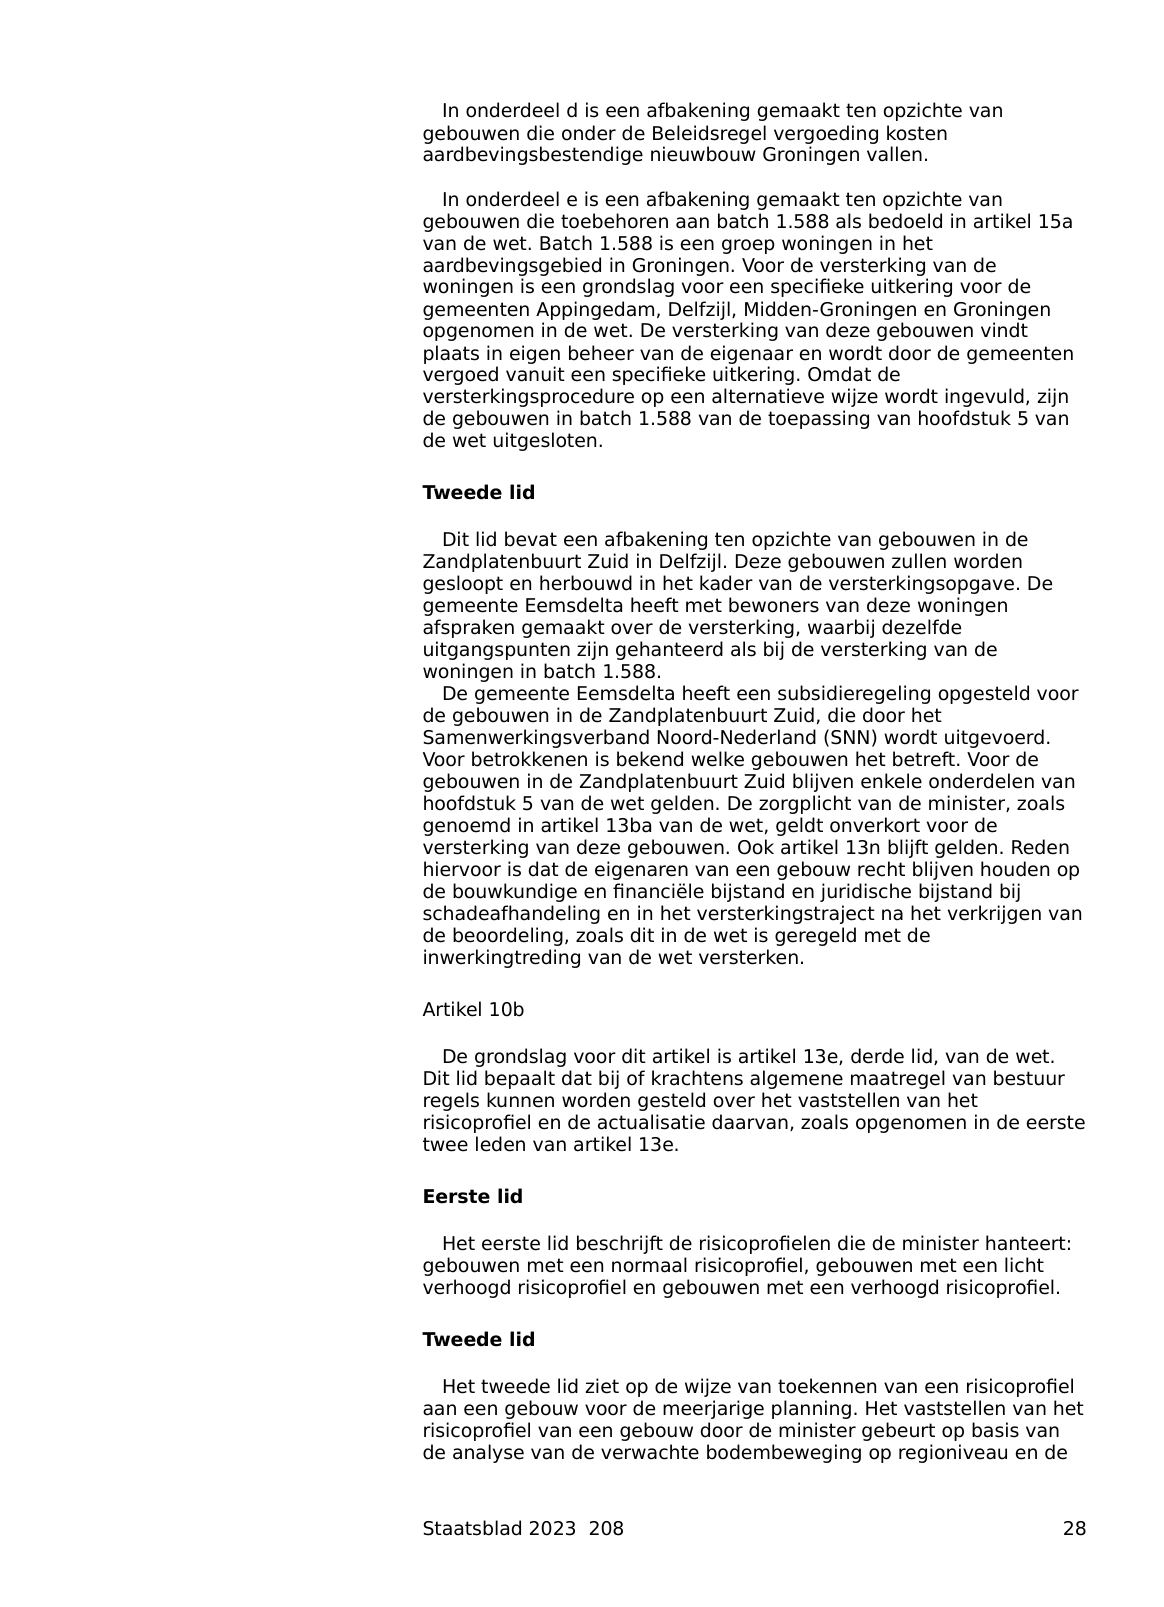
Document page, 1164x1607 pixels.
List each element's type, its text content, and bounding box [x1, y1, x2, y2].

text Dit lid bevat een afbakening ten opzichte van gebouwen in de Zandplatenbuurt Zuid in Delfzijl. Deze gebouwen zullen worden gesloopt en herbouwd in het kader van de versterkingsopgave. De gemeente Eemsdelta heeft met bewoners van deze woningen afspraken gemaakt over de versterking, waarbij dezelfde uitgangspunten zijn gehanteerd als bij de versterking van de woningen in batch 1.588. [422, 529, 1087, 683]
text De gemeente Eemsdelta heeft een subsidieregeling opgesteld voor de gebouwen in de Zandplatenbuurt Zuid, die door het Samenwerkingsverband Noord-Nederland (SNN) wordt uitgevoerd. Voor betrokkenen is bekend welke gebouwen het betreft. Voor de gebouwen in de Zandplatenbuurt Zuid blijven enkele onderdelen van hoofdstuk 5 van de wet gelden. De zorgplicht van de minister, zoals genoemd in artikel 13ba van de wet, geldt onverkort voor de versterking van deze gebouwen. Ook artikel 13n blijft gelden. Reden hiervoor is dat de eigenaren van een gebouw recht blijven houden op de bouwkundige en financiële bijstand en juridische bijstand bij schadeafhandeling en in het versterkingstraject na het verkrijgen van de beoordeling, zoals dit in de wet is geregeld met de inwerkingtreding van de wet versterken. [422, 683, 1087, 969]
text In onderdeel e is een afbakening gemaakt ten opzichte van gebouwen die toebehoren aan batch 1.588 als bedoeld in artikel 15a van de wet. Batch 1.588 is een groep woningen in het aardbevingsgebied in Groningen. Voor de versterking van de woningen is een grondslag voor een specifieke uitkering voor de gemeenten Appingedam, Delfzijl, Midden-Groningen en Groningen opgenomen in de wet. De versterking van deze gebouwen vindt plaats in eigen beheer van de eigenaar en wordt door de gemeenten vergoed vanuit een specifieke uitkering. Omdat de versterkingsprocedure op een alternatieve wijze wordt ingevuld, zijn de gebouwen in batch 1.588 van de toepassing van hoofdstuk 5 van de wet uitgesloten. [422, 188, 1087, 452]
text In onderdeel d is een afbakening gemaakt ten opzichte van gebouwen die onder de Beleidsregel vergoeding kosten aardbevingsbestendige nieuwbouw Groningen vallen. [422, 100, 1087, 166]
subtitle Tweede lid [422, 482, 1087, 504]
subtitle Artikel 10b [422, 999, 1087, 1021]
subtitle Tweede lid [422, 1329, 1087, 1351]
text De grondslag voor dit artikel is artikel 13e, derde lid, van de wet. Dit lid bepaalt dat bij of krachtens algemene maatregel van bestuur regels kunnen worden gesteld over het vaststellen van het risicoprofiel en de actualisatie daarvan, zoals opgenomen in de eerste twee leden van artikel 13e. [422, 1046, 1087, 1156]
text Het tweede lid ziet op de wijze van toekennen van een risicoprofiel aan een gebouw voor de meerjarige planning. Het vaststellen van het risicoprofiel van een gebouw door de minister gebeurt op basis van de analyse van de verwachte bodembeweging op regioniveau en de [422, 1376, 1087, 1463]
subtitle Eerste lid [422, 1186, 1087, 1208]
text Het eerste lid beschrijft de risicoprofielen die de minister hanteert: gebouwen met een normaal risicoprofiel, gebouwen met een licht verhoogd risicoprofiel en gebouwen met een verhoogd risicoprofiel. [422, 1233, 1087, 1299]
